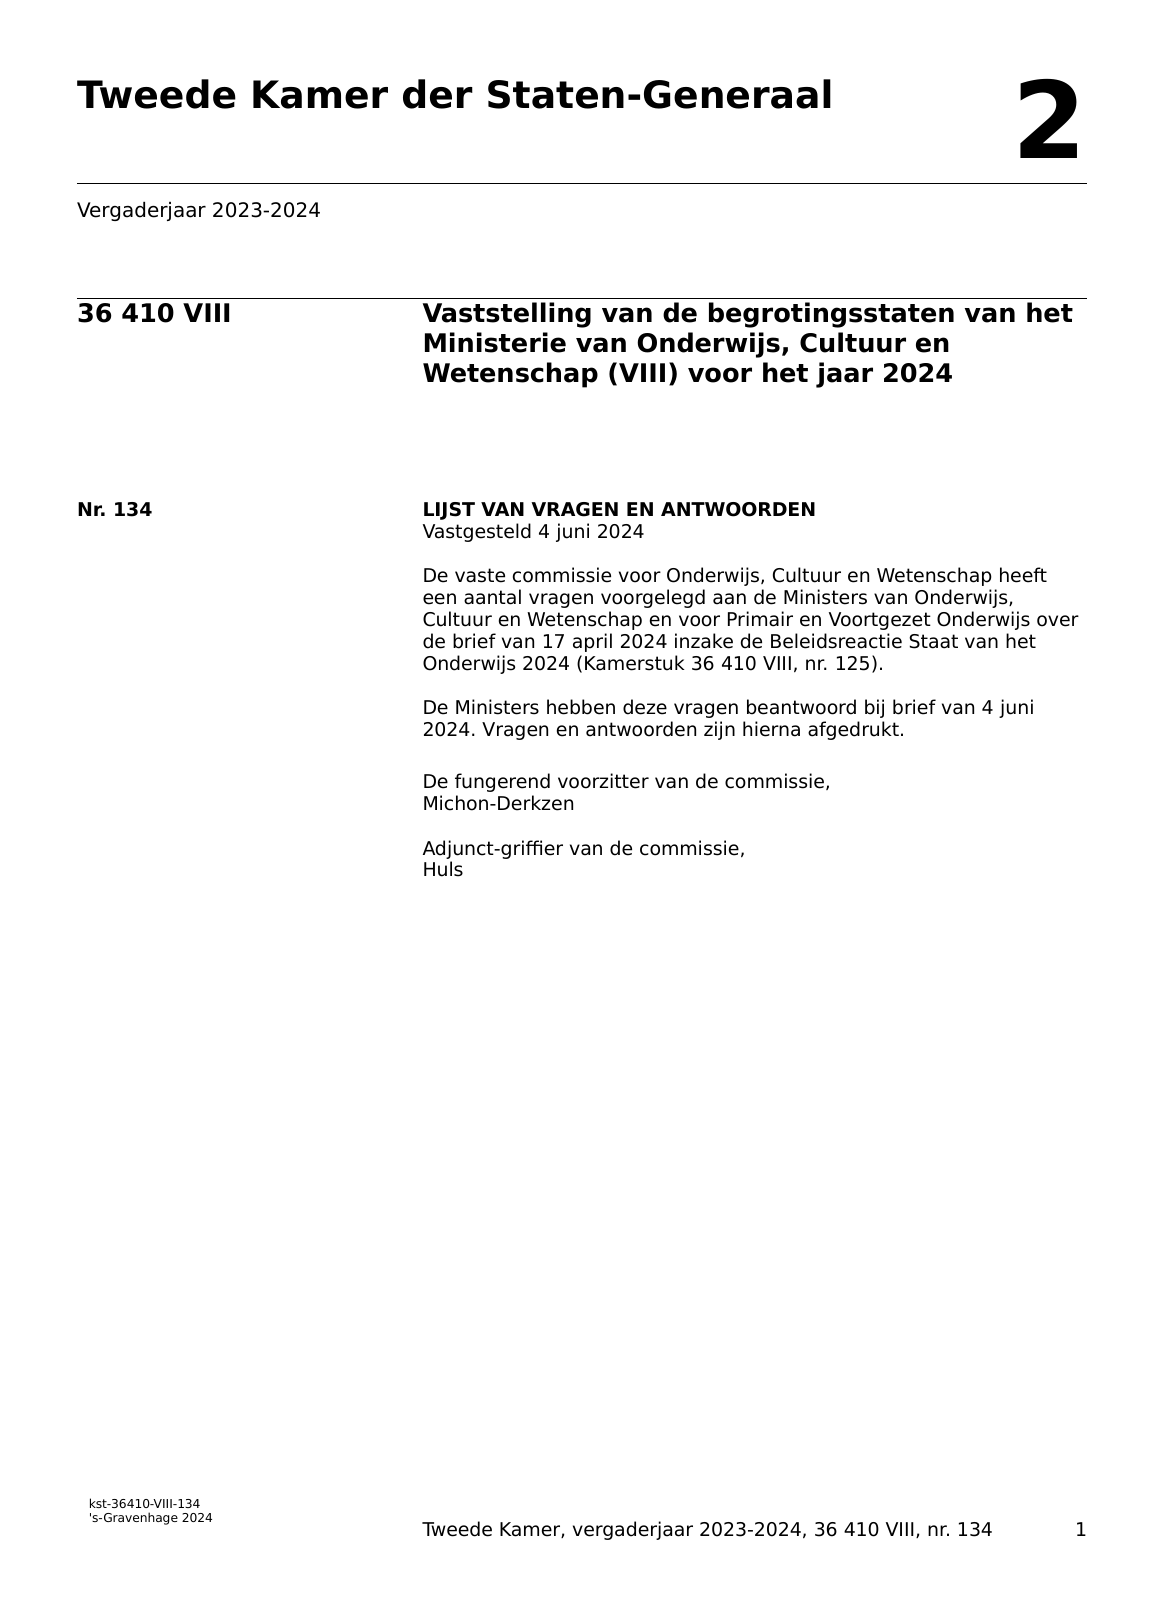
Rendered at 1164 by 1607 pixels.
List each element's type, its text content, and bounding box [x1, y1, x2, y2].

text Adjunct-griffier van de commissie, Huls [422, 837, 1087, 881]
subtitle Nr. 134 LIJST VAN VRAGEN EN ANTWOORDEN [77, 499, 1087, 521]
text De Ministers hebben deze vragen beantwoord bij brief van 4 juni 2024. Vragen en antwoorden zijn hierna afgedrukt. [422, 697, 1087, 741]
text De fungerend voorzitter van de commissie, Michon-Derkzen [422, 771, 1087, 815]
table_header Tweede Kamer der Staten-Generaal [77, 59, 886, 183]
text 's-Gravenhage 2024 [88, 1511, 323, 1525]
subtitle 36 410 VIII Vaststelling van de begrotingsstaten van het Ministerie van Onderwijs, Cultuur en Wetenschap (VIII) voor het jaar 2024 [77, 299, 1087, 388]
text Vastgesteld 4 juni 2024 [422, 521, 1087, 543]
text kst-36410-VIII-134 [88, 1497, 323, 1511]
text De vaste commissie voor Onderwijs, Cultuur en Wetenschap heeft een aantal vragen voorgelegd aan de Ministers van Onderwijs, Cultuur en Wetenschap en voor Primair en Voortgezet Onderwijs over de brief van 17 april 2024 inzake de Beleidsreactie Staat van het Onderwijs 2024 (Kamerstuk 36 410 VIII, nr. 125). [422, 565, 1087, 675]
table_cell Vergaderjaar 2023-2024 [77, 184, 1087, 298]
table_header 2 [886, 59, 1087, 183]
